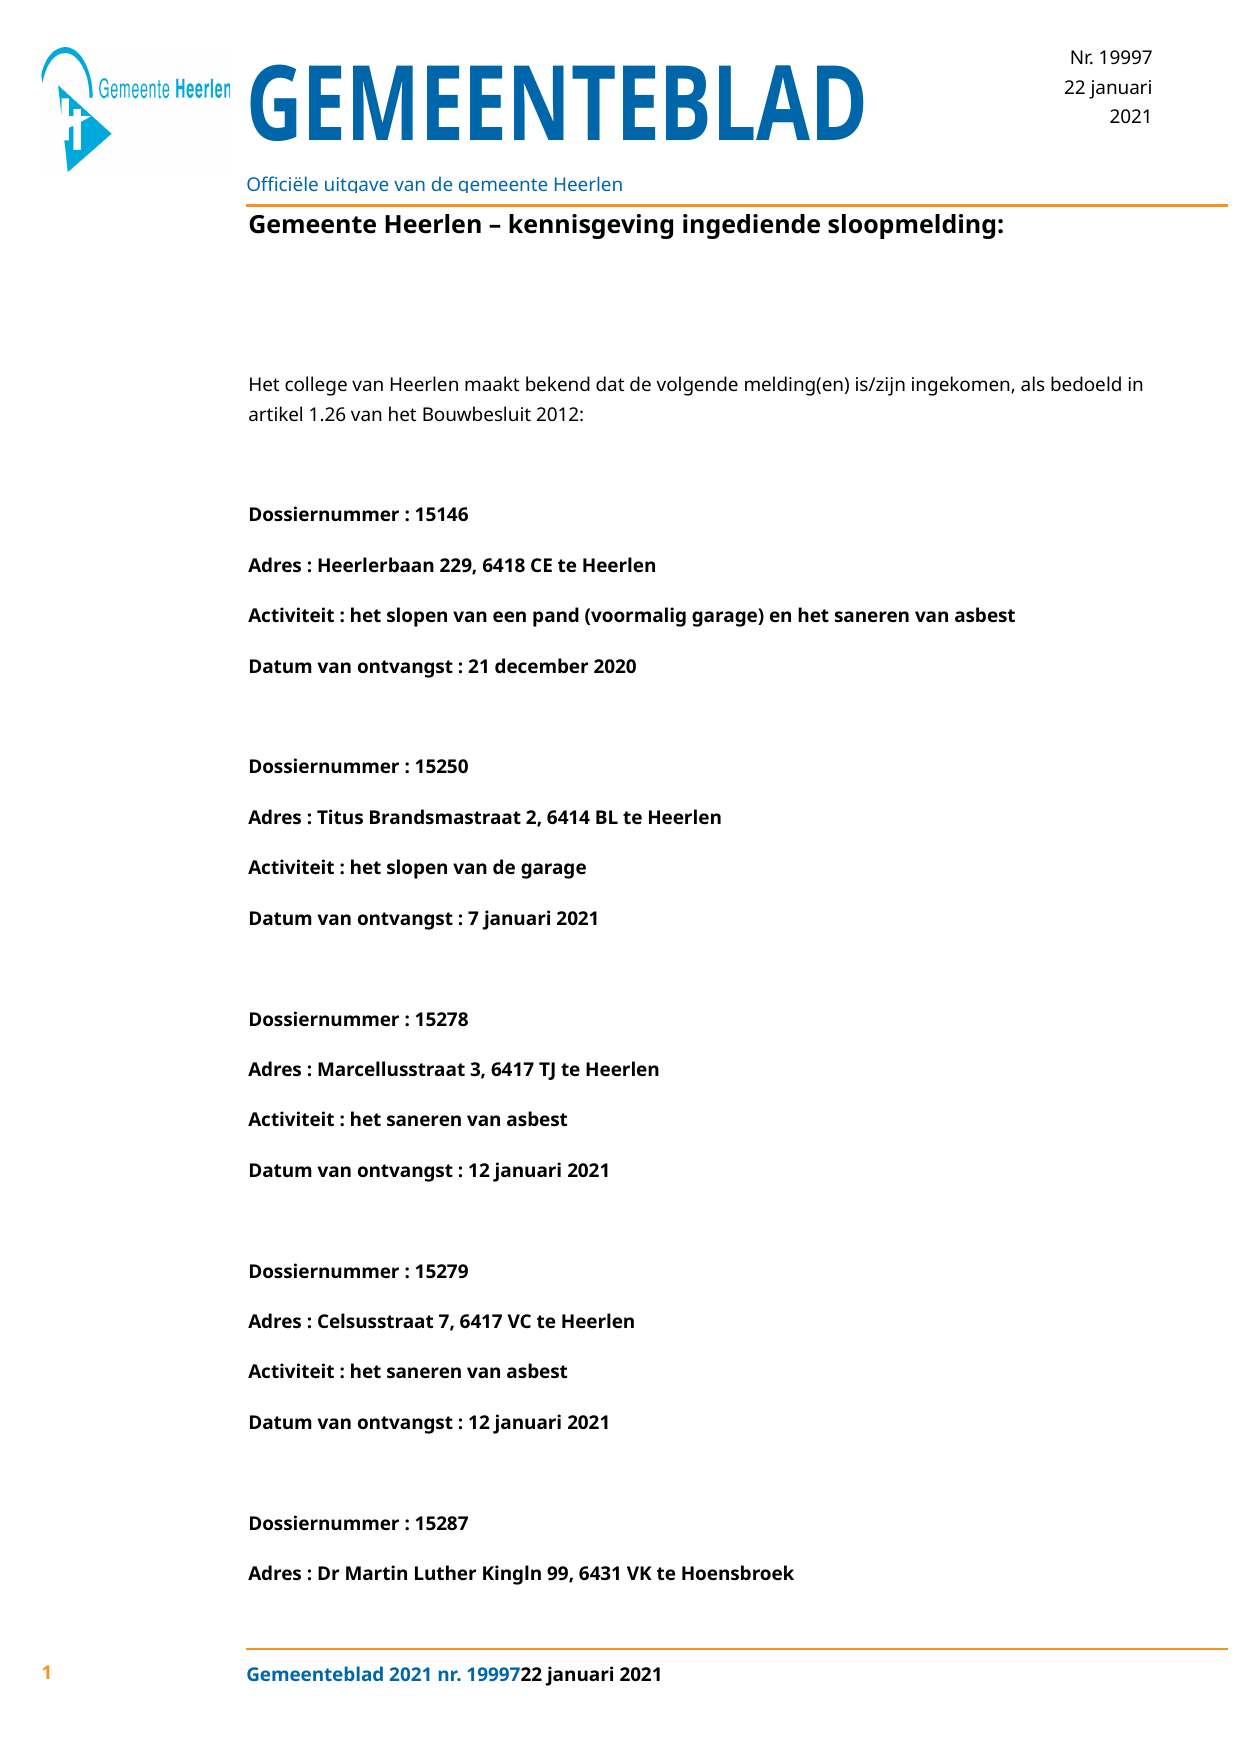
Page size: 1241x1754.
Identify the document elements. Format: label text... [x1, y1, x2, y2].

text Datum van ontvangst : 7 januari 2021 [248, 905, 1152, 931]
text Activiteit : het saneren van asbest [248, 1359, 1152, 1384]
text Adres : Celsusstraat 7, 6417 VC te Heerlen [248, 1308, 1152, 1334]
picture [41, 47, 231, 172]
text Activiteit : het saneren van asbest [248, 1107, 1152, 1132]
text Datum van ontvangst : 12 januari 2021 [248, 1409, 1152, 1435]
text Adres : Marcellusstraat 3, 6417 TJ te Heerlen [248, 1056, 1152, 1082]
picture [41, 47, 59, 70]
text Adres : Heerlerbaan 229, 6418 CE te Heerlen [248, 552, 1152, 578]
text Dossiernummer : 15287 [248, 1510, 1152, 1536]
text Adres : Titus Brandsmastraat 2, 6414 BL te Heerlen [248, 804, 1152, 830]
text Activiteit : het slopen van de garage [248, 854, 1152, 880]
text Het college van Heerlen maakt bekend dat de volgende melding(en) is/zijn ingekomen, als bedoeld in artikel 1.26 van het Bouwbesluit 2012: [248, 371, 1152, 426]
text Dossiernummer : 15250 [248, 754, 1152, 779]
text Activiteit : het slopen van een pand (voormalig garage) en het saneren van asbest [248, 602, 1152, 628]
text Dossiernummer : 15146 [248, 502, 1152, 527]
text Gemeente Heerlen – kennisgeving ingediende sloopmelding: [248, 207, 1152, 241]
text Datum van ontvangst : 12 januari 2021 [248, 1157, 1152, 1183]
text Datum van ontvangst : 21 december 2020 [248, 653, 1152, 678]
text Dossiernummer : 15278 [248, 1006, 1152, 1031]
text Dossiernummer : 15279 [248, 1258, 1152, 1283]
text Adres : Dr Martin Luther Kingln 99, 6431 VK te Hoensbroek [248, 1560, 1152, 1586]
